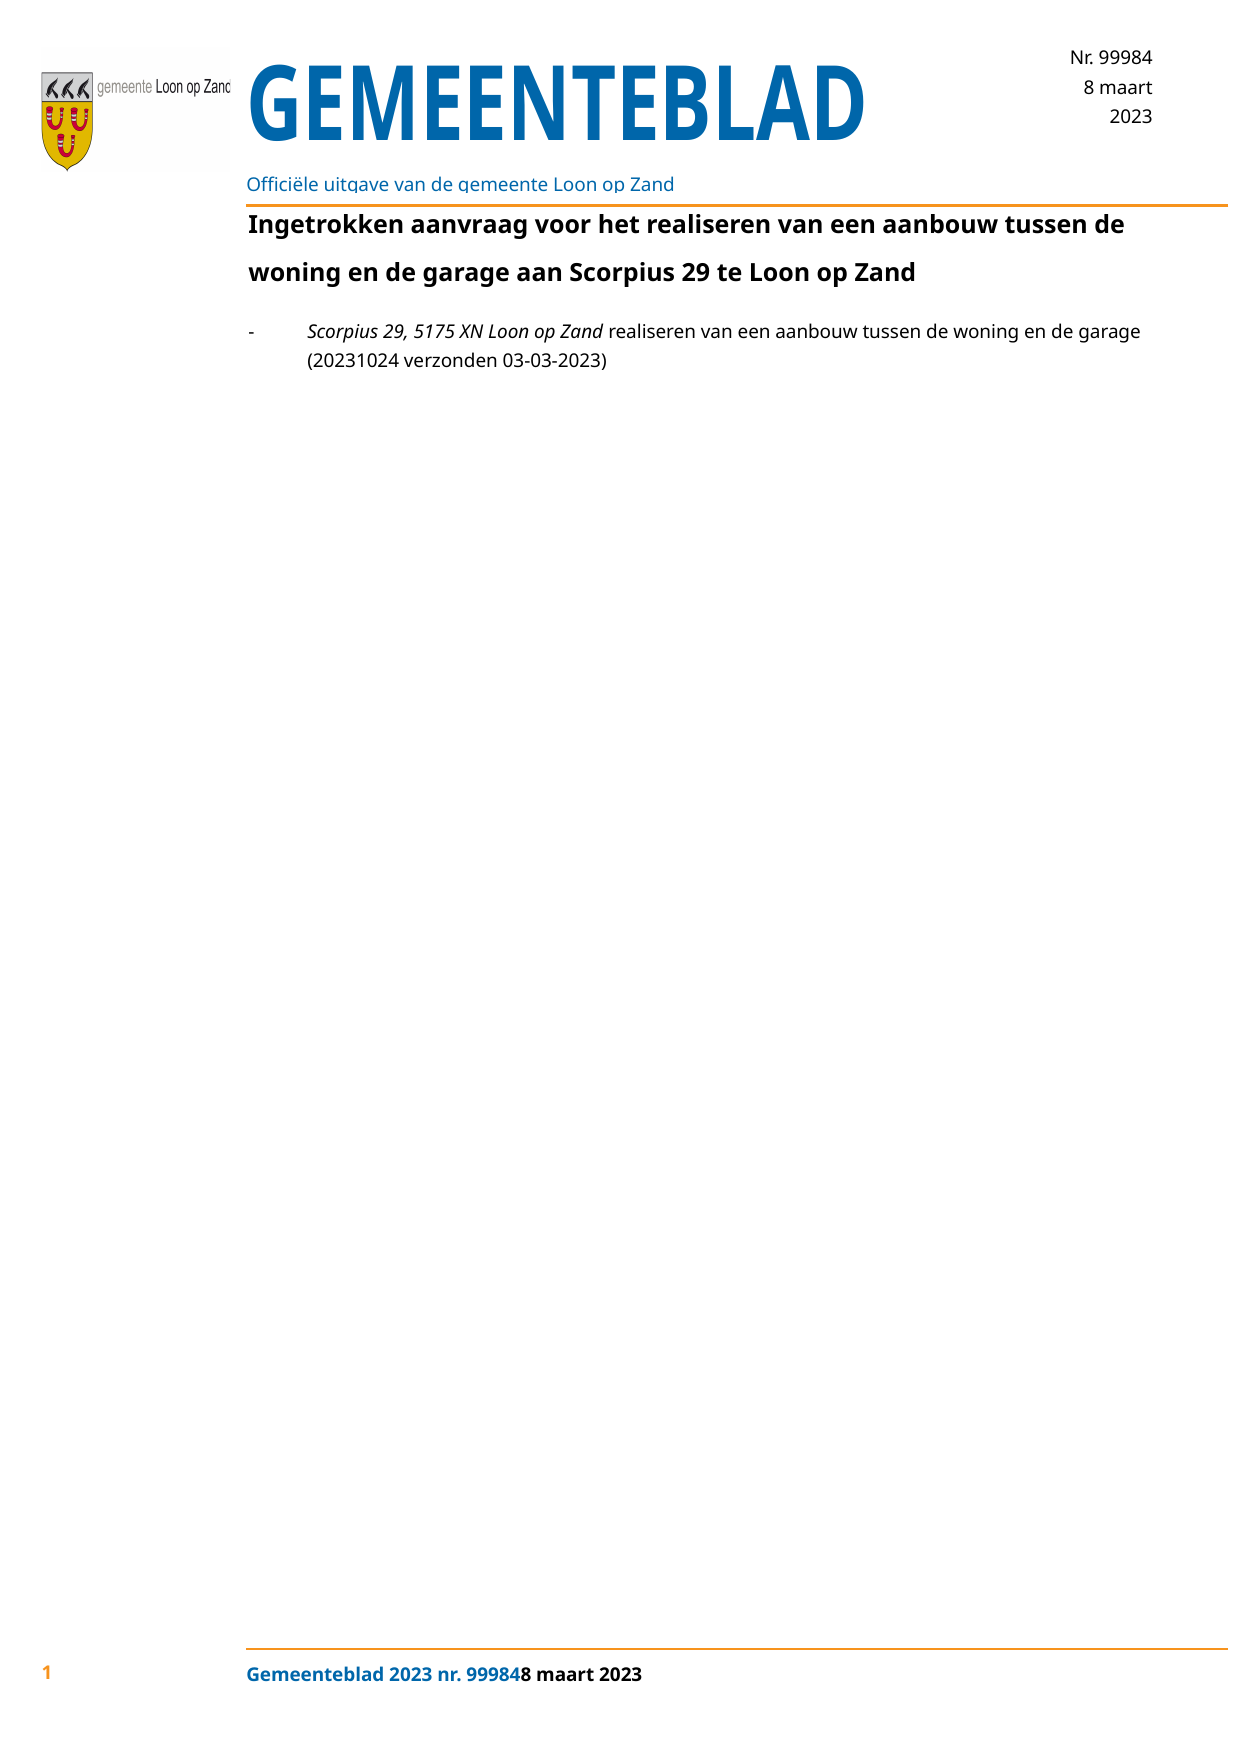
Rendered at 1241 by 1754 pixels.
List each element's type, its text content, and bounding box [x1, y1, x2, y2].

text Ingetrokken aanvraag voor het realiseren van een aanbouw tussen de woning en de garage aan Scorpius 29 te Loon op Zand [248, 207, 1152, 288]
list Scorpius 29, 5175 XN Loon op Zand realiseren van een aanbouw tussen de woning en de garage (20231024 verzonden 03-03-2023) [248, 318, 1152, 373]
picture [41, 47, 231, 172]
